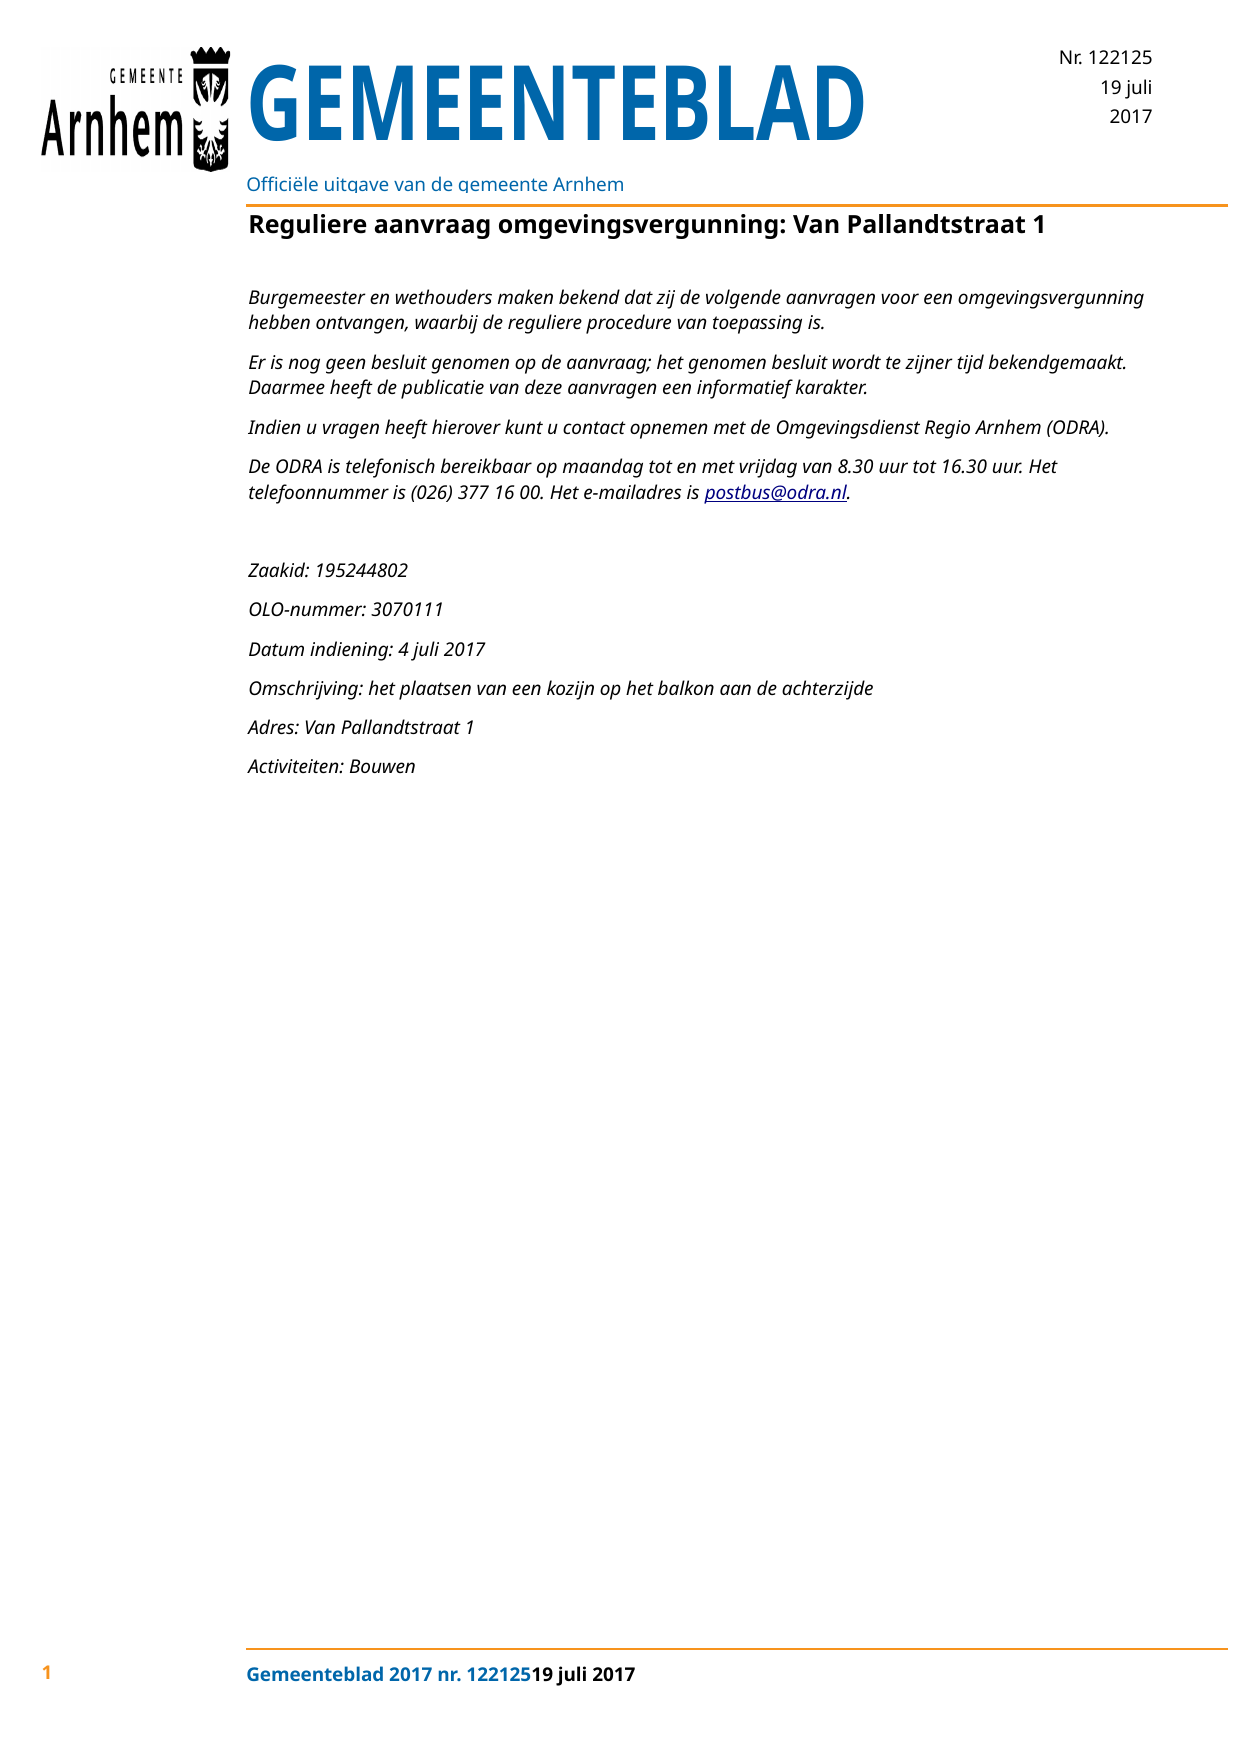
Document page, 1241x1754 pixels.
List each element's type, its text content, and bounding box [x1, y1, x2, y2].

text Indien u vragen heeft hierover kunt u contact opnemen met de Omgevingsdienst Regio Arnhem (ODRA). [248, 414, 1152, 439]
text Burgemeester en wethouders maken bekend dat zij de volgende aanvragen voor een omgevingsvergunning hebben ontvangen, waarbij de reguliere procedure van toepassing is. [248, 284, 1152, 335]
text OLO-nummer: 3070111 [248, 597, 1152, 622]
text Zaakid: 195244802 [248, 557, 1152, 583]
text Activiteiten: Bouwen [248, 754, 1152, 779]
text De ODRA is telefonisch bereikbaar op maandag tot en met vrijdag van 8.30 uur tot 16.30 uur. Het telefoonnummer is (026) 377 16 00. Het e-mailadres is postbus@odra.nl. [248, 453, 1152, 504]
text Reguliere aanvraag omgevingsvergunning: Van Pallandtstraat 1 [248, 207, 1152, 241]
text Omschrijving: het plaatsen van een kozijn op het balkon aan de achterzijde [248, 675, 1152, 701]
picture [41, 47, 231, 172]
text Adres: Van Pallandtstraat 1 [248, 714, 1152, 740]
text Datum indiening: 4 juli 2017 [248, 636, 1152, 662]
text Er is nog geen besluit genomen op de aanvraag; het genomen besluit wordt te zijner tijd bekendgemaakt. Daarmee heeft de publicatie van deze aanvragen een informatief karakter. [248, 349, 1152, 400]
